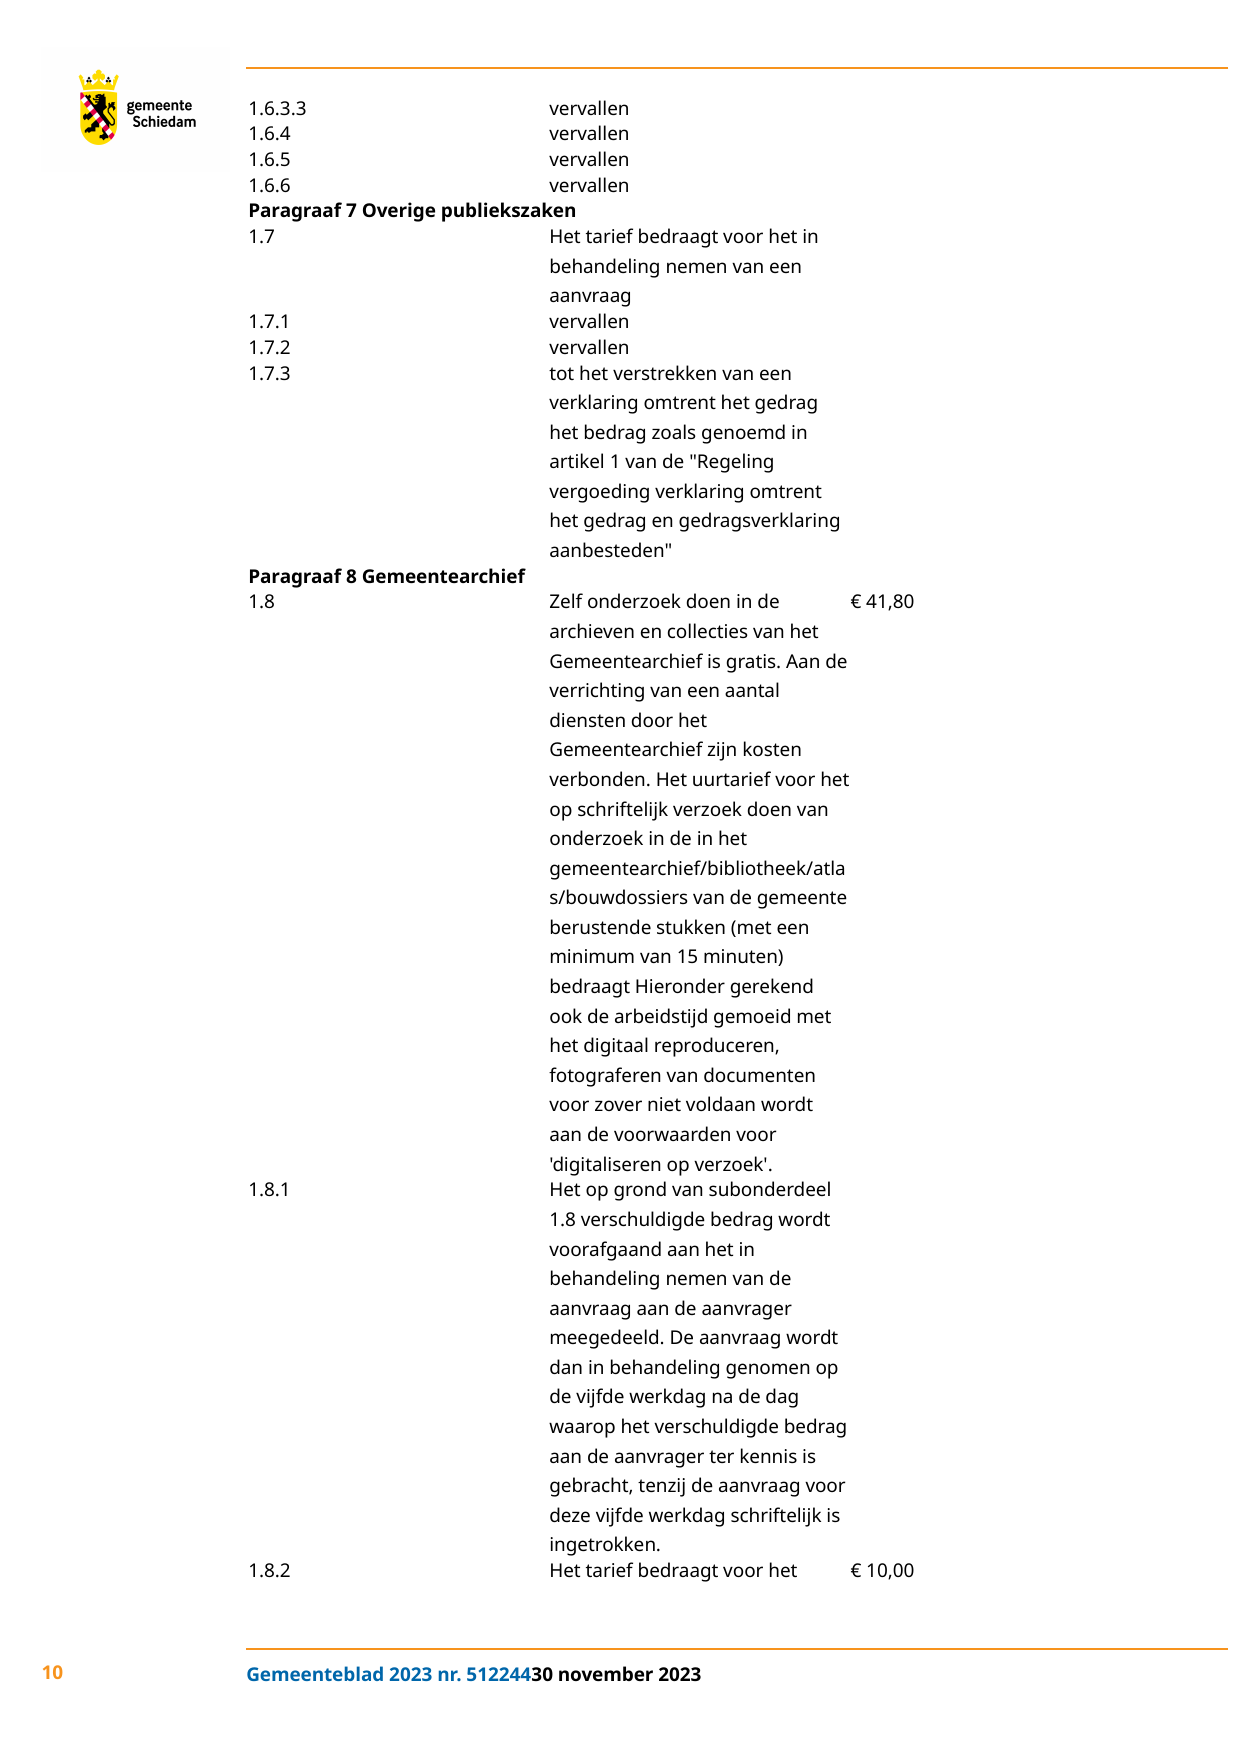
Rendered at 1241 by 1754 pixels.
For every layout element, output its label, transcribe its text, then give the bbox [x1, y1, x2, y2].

table_cell € 10,00 [850, 1557, 1152, 1583]
table_cell [850, 121, 1152, 146]
table_cell [850, 360, 1152, 563]
table_cell 1.6.4 [248, 121, 549, 146]
table_cell vervallen [549, 172, 850, 198]
table_cell [850, 95, 1152, 121]
table_cell [850, 1177, 1152, 1557]
table_cell tot het verstrekken van een verklaring omtrent het gedrag het bedrag zoals genoemd in artikel 1 van de "Regeling vergoeding verklaring omtrent het gedrag en gedragsverklaring aanbesteden" [549, 360, 850, 563]
table_cell Paragraaf 7 Overige publiekszaken [248, 198, 1152, 223]
table_cell vervallen [549, 146, 850, 172]
table_cell € 41,80 [850, 589, 1152, 1177]
table_cell 1.6.6 [248, 172, 549, 198]
table_cell vervallen [549, 308, 850, 334]
table_cell vervallen [549, 121, 850, 146]
picture [41, 47, 231, 172]
table_cell [850, 224, 1152, 308]
table_cell vervallen [549, 334, 850, 360]
table_cell [850, 334, 1152, 360]
table_cell Paragraaf 8 Gemeentearchief [248, 563, 1152, 589]
table_cell 1.7.2 [248, 334, 549, 360]
table_cell Zelf onderzoek doen in de archieven en collecties van het Gemeentearchief is gratis. Aan de verrichting van een aantal diensten door het Gemeentearchief zijn kosten verbonden. Het uurtarief voor het op schriftelijk verzoek doen van onderzoek in de in het gemeentearchief/bibliotheek/atlas/bouwdossiers van de gemeente berustende stukken (met een minimum van 15 minuten) bedraagt Hieronder gerekend ook de arbeidstijd gemoeid met het digitaal reproduceren, fotograferen van documenten voor zover niet voldaan wordt aan de voorwaarden voor 'digitaliseren op verzoek'. [549, 589, 850, 1177]
table_cell 1.7.1 [248, 308, 549, 334]
table_cell Het tarief bedraagt voor het in behandeling nemen van een aanvraag [549, 224, 850, 308]
table_cell [850, 172, 1152, 198]
table_cell 1.7 [248, 224, 549, 308]
table_cell Het op grond van subonderdeel 1.8 verschuldigde bedrag wordt voorafgaand aan het in behandeling nemen van de aanvraag aan de aanvrager meegedeeld. De aanvraag wordt dan in behandeling genomen op de vijfde werkdag na de dag waarop het verschuldigde bedrag aan de aanvrager ter kennis is gebracht, tenzij de aanvraag voor deze vijfde werkdag schriftelijk is ingetrokken. [549, 1177, 850, 1557]
table_cell [850, 308, 1152, 334]
table_cell vervallen [549, 95, 850, 121]
table_cell 1.7.3 [248, 360, 549, 563]
table_cell 1.8 [248, 589, 549, 1177]
table_cell 1.6.5 [248, 146, 549, 172]
table_cell [850, 146, 1152, 172]
table_cell 1.8.1 [248, 1177, 549, 1557]
table_cell Het tarief bedraagt voor het [549, 1557, 850, 1583]
table_cell 1.6.3.3 [248, 95, 549, 121]
table_cell 1.8.2 [248, 1557, 549, 1583]
